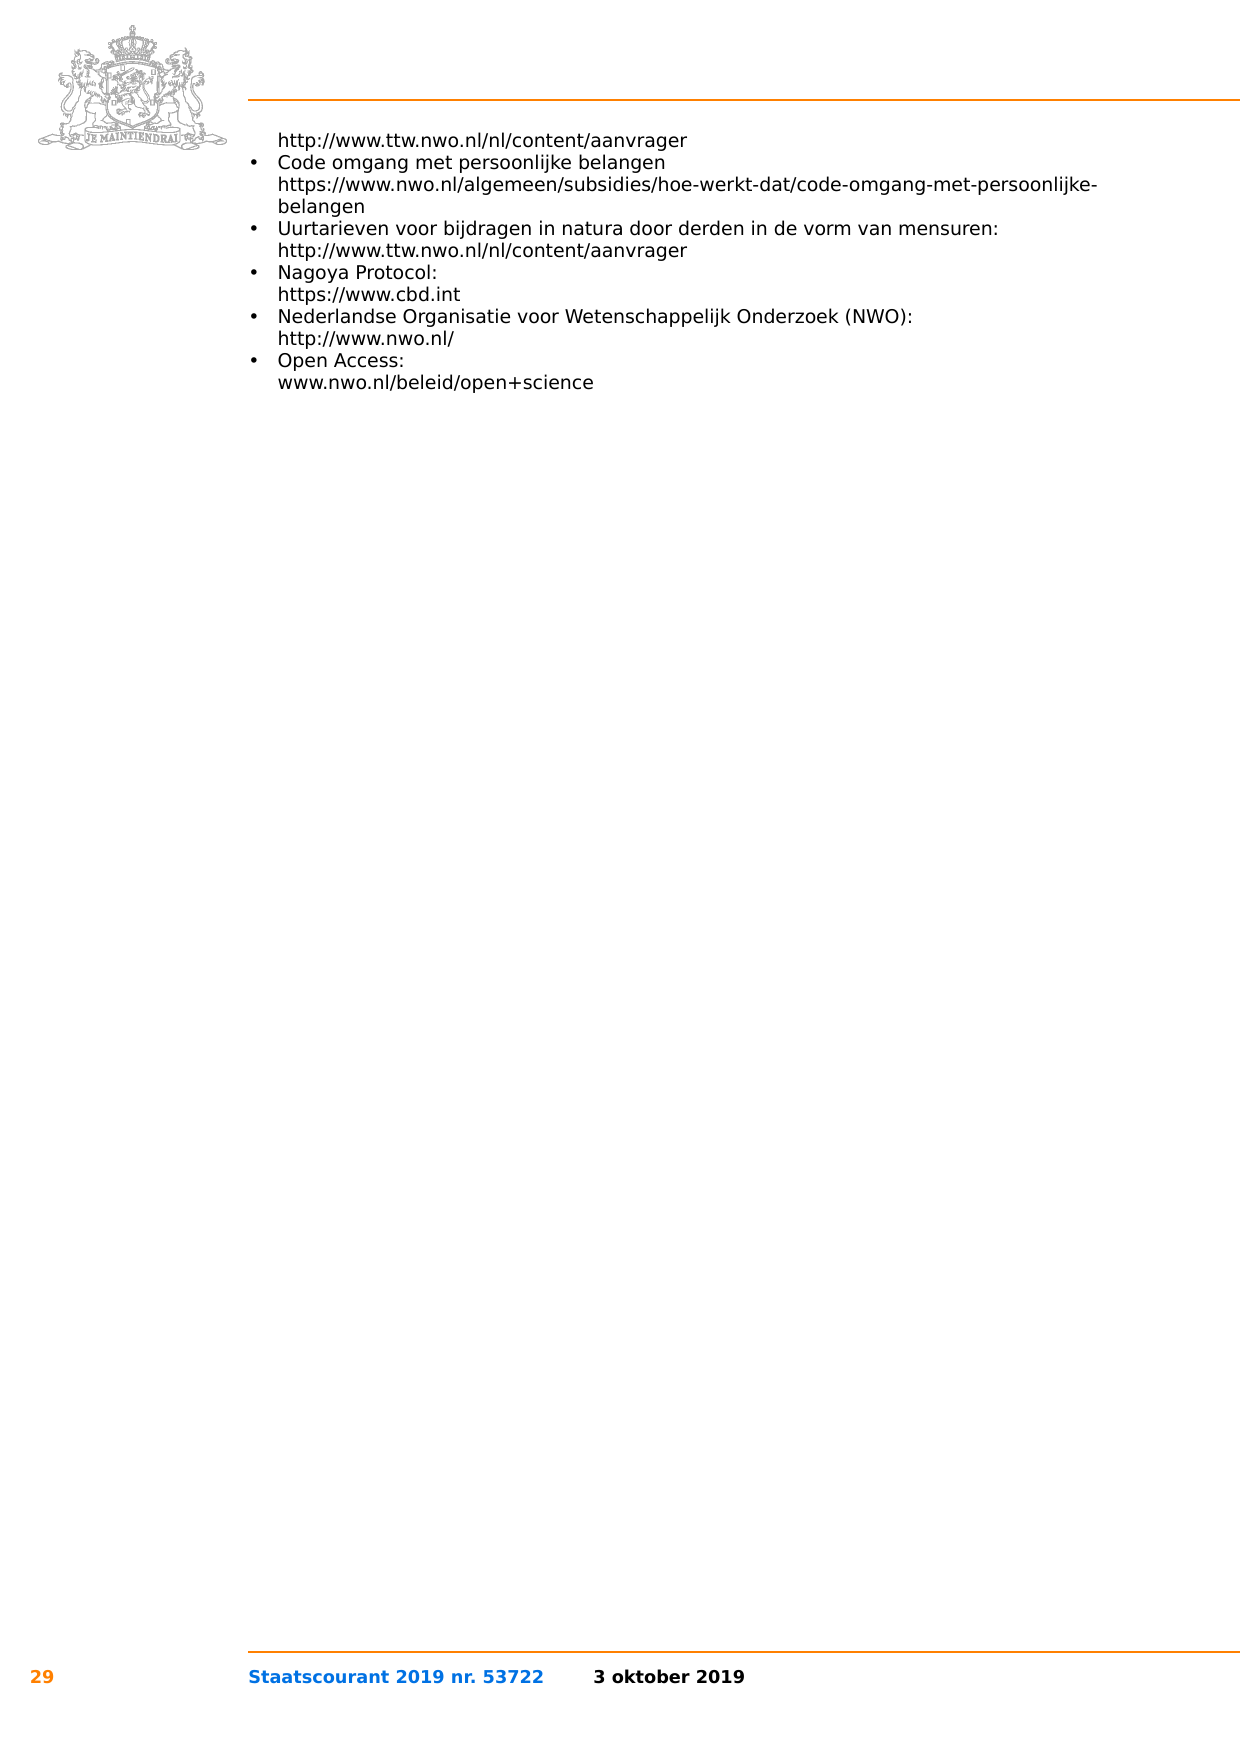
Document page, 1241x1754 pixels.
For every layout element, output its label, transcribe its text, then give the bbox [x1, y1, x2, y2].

text • Code omgang met persoonlijke belangen [248, 152, 1163, 174]
text http://www.ttw.nwo.nl/nl/content/aanvrager [277, 130, 1163, 152]
text www.nwo.nl/beleid/open+science [277, 372, 1163, 394]
text http://www.nwo.nl/ [277, 328, 1163, 350]
text • Uurtarieven voor bijdragen in natura door derden in de vorm van mensuren: [248, 218, 1163, 240]
picture [38, 25, 227, 150]
text • Nederlandse Organisatie voor Wetenschappelijk Onderzoek (NWO): [248, 306, 1163, 328]
text • Open Access: [248, 350, 1163, 372]
text https://www.nwo.nl/algemeen/subsidies/hoe-werkt-dat/code-omgang-met-persoonlijke-belangen [277, 174, 1163, 218]
text http://www.ttw.nwo.nl/nl/content/aanvrager [277, 240, 1163, 262]
text https://www.cbd.int [277, 284, 1163, 306]
text • Nagoya Protocol: [248, 262, 1163, 284]
